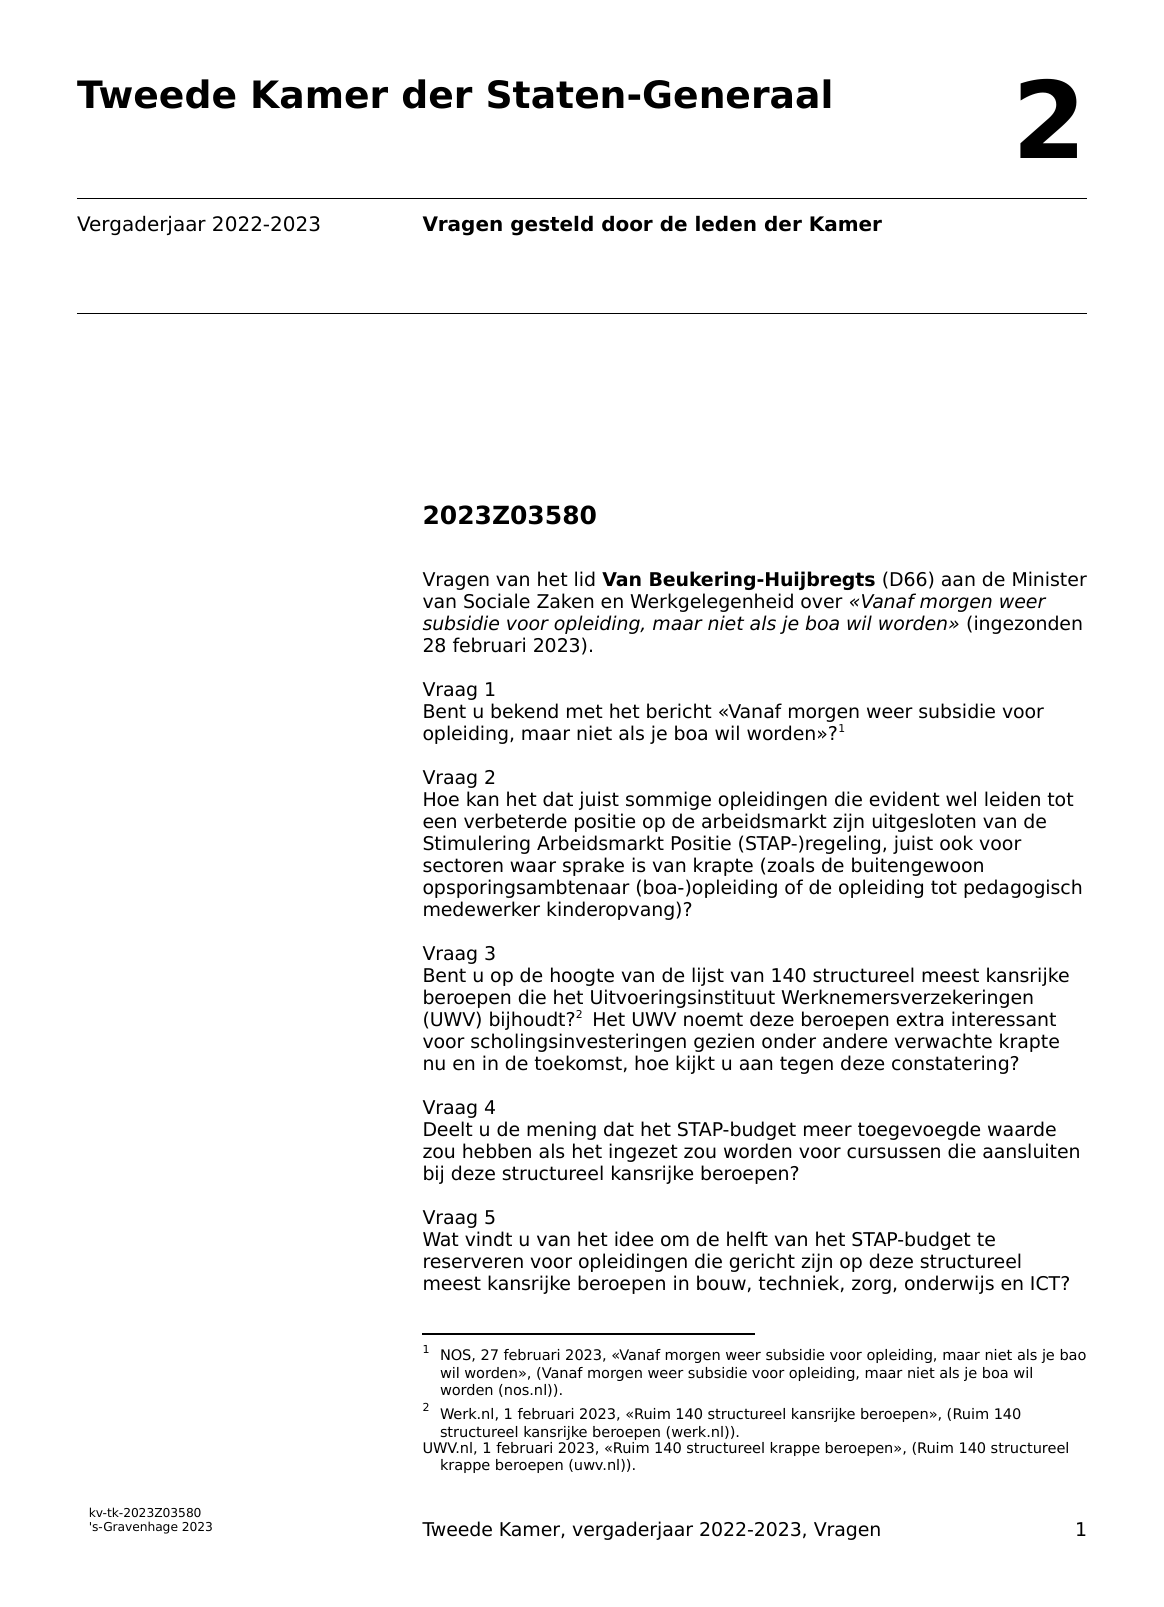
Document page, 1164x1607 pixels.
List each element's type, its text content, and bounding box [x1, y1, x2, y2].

text 's-Gravenhage 2023 [88, 1520, 323, 1534]
text Deelt u de mening dat het STAP-budget meer toegevoegde waarde zou hebben als het ingezet zou worden voor cursussen die aansluiten bij deze structureel kansrijke beroepen? [422, 1119, 1087, 1185]
text Hoe kan het dat juist sommige opleidingen die evident wel leiden tot een verbeterde positie op de arbeidsmarkt zijn uitgesloten van de Stimulering Arbeidsmarkt Positie (STAP-)regeling, juist ook voor sectoren waar sprake is van krapte (zoals de buitengewoon opsporingsambtenaar (boa-)opleiding of de opleiding tot pedagogisch medewerker kinderopvang)? [422, 789, 1087, 921]
text Bent u op de hoogte van de lijst van 140 structureel meest kansrijke beroepen die het Uitvoeringsinstituut Werknemersverzekeringen (UWV) bijhoudt? Het UWV noemt deze beroepen extra interessant voor scholingsinvesteringen gezien onder andere verwachte krapte nu en in de toekomst, hoe kijkt u aan tegen deze constatering? [422, 965, 1087, 1075]
text Vraag 4 [422, 1097, 1087, 1119]
text NOS, 27 februari 2023, «Vanaf morgen weer subsidie voor opleiding, maar niet als je bao wil worden», (Vanaf morgen weer subsidie voor opleiding, maar niet als je boa wil worden (nos.nl)). [422, 1343, 1087, 1399]
text Vraag 5 [422, 1207, 1087, 1229]
text Bent u bekend met het bericht «Vanaf morgen weer subsidie voor opleiding, maar niet als je boa wil worden»? [422, 701, 1087, 745]
text Werk.nl, 1 februari 2023, «Ruim 140 structureel kansrijke beroepen», (Ruim 140 structureel kansrijke beroepen (werk.nl)). [422, 1402, 1087, 1441]
table_cell Vragen gesteld door de leden der Kamer [422, 199, 1087, 313]
text UWV.nl, 1 februari 2023, «Ruim 140 structureel krappe beroepen», (Ruim 140 structureel krappe beroepen (uwv.nl)). [422, 1441, 1087, 1474]
text 2023Z03580 [422, 501, 1087, 531]
table_header 2 [886, 59, 1087, 198]
text Wat vindt u van het idee om de helft van het STAP-budget te reserveren voor opleidingen die gericht zijn op deze structureel meest kansrijke beroepen in bouw, techniek, zorg, onderwijs en ICT? [422, 1229, 1087, 1295]
text Vraag 3 [422, 943, 1087, 965]
text Vraag 2 [422, 767, 1087, 789]
table_header Tweede Kamer der Staten-Generaal [77, 59, 886, 198]
text Vragen van het lid Van Beukering-Huijbregts (D66) aan de Minister van Sociale Zaken en Werkgelegenheid over «Vanaf morgen weer subsidie voor opleiding, maar niet als je boa wil worden» (ingezonden 28 februari 2023). [422, 569, 1087, 657]
text Vraag 1 [422, 679, 1087, 701]
text kv-tk-2023Z03580 [88, 1506, 323, 1520]
table_cell Vergaderjaar 2022-2023 [77, 199, 422, 313]
